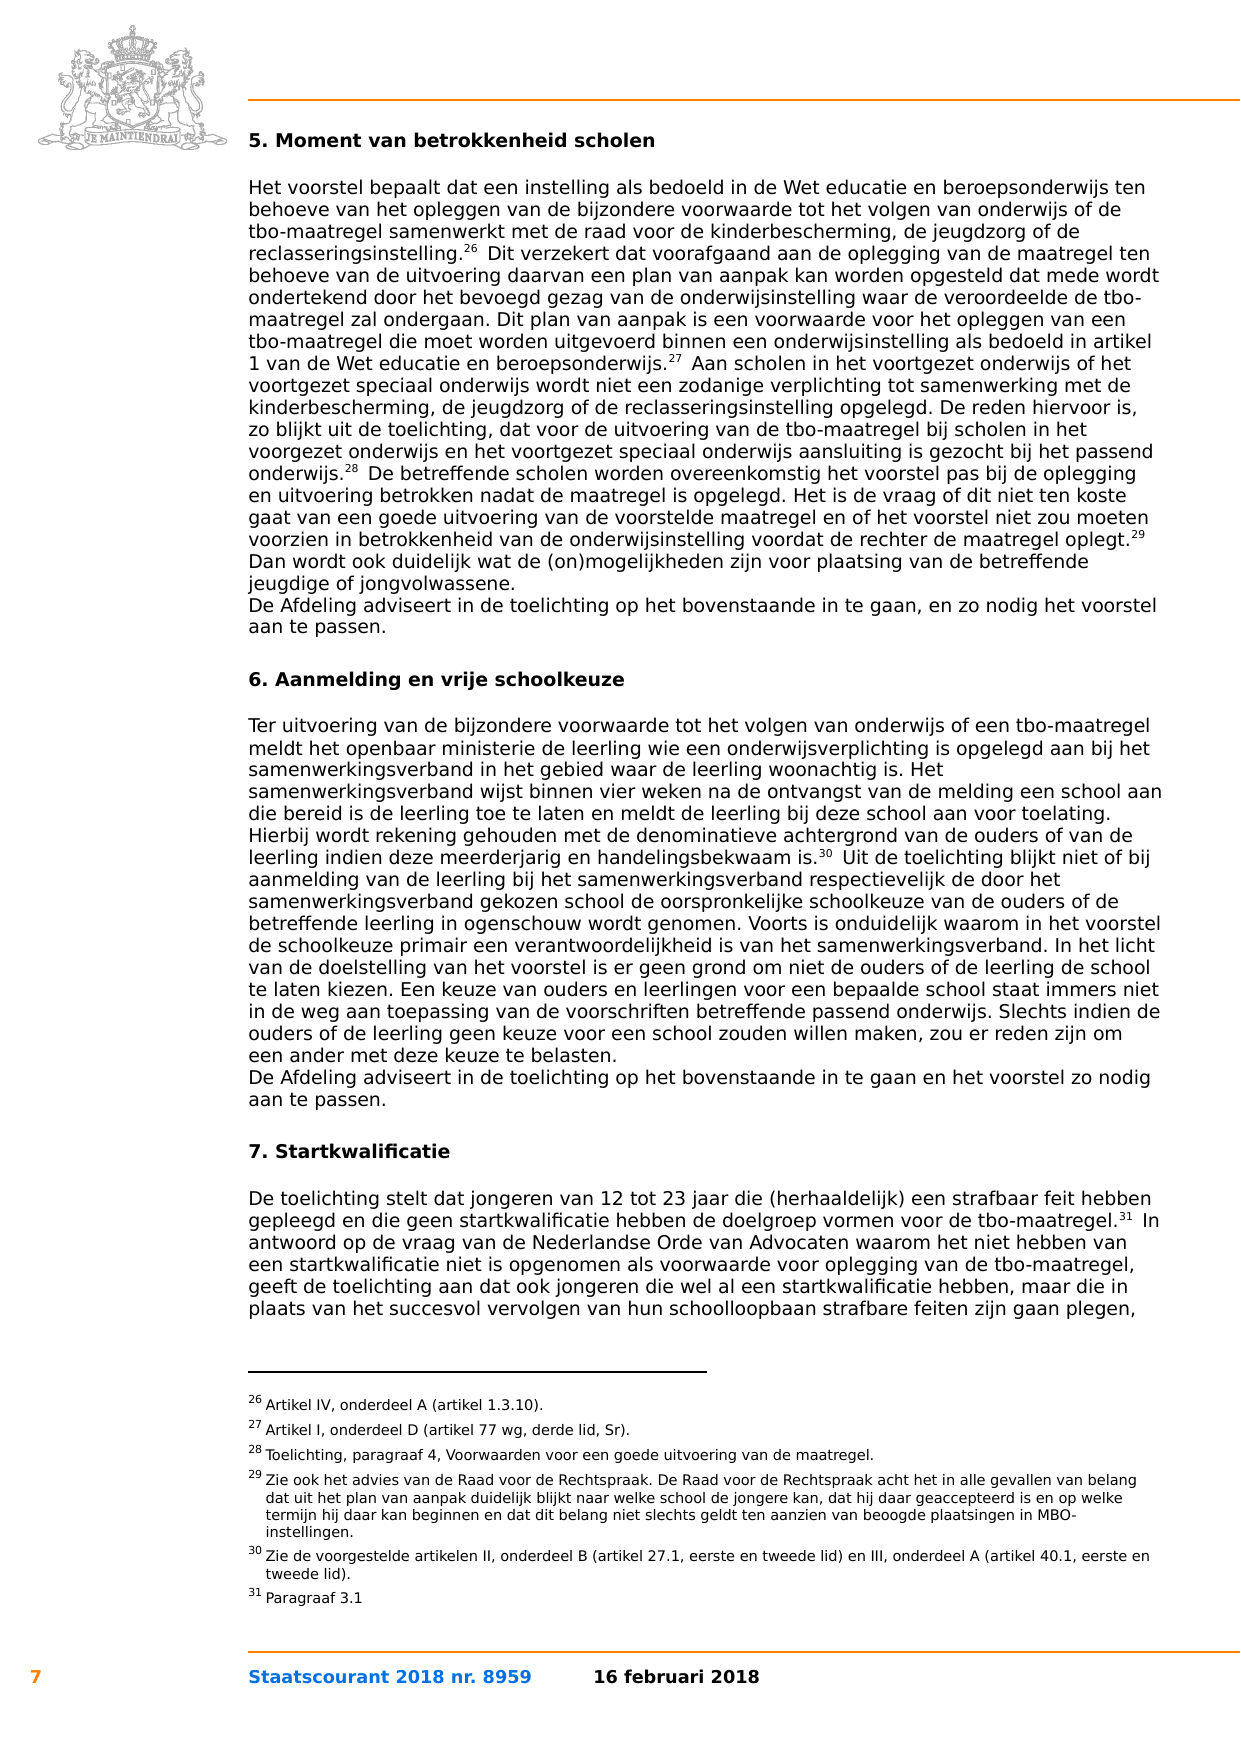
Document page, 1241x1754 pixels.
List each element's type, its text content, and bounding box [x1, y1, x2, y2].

text Artikel I, onderdeel D (artikel 77 wg, derde lid, Sr). [248, 1418, 1163, 1440]
subtitle 5. Moment van betrokkenheid scholen [248, 130, 1163, 152]
picture [38, 25, 227, 150]
text Paragraaf 3.1 [248, 1586, 1163, 1608]
text De Afdeling adviseert in de toelichting op het bovenstaande in te gaan, en zo nodig het voorstel aan te passen. [248, 594, 1163, 638]
text De Afdeling adviseert in de toelichting op het bovenstaande in te gaan en het voorstel zo nodig aan te passen. [248, 1067, 1163, 1111]
subtitle 7. Startkwalificatie [248, 1141, 1163, 1163]
text De toelichting stelt dat jongeren van 12 tot 23 jaar die (herhaaldelijk) een strafbaar feit hebben gepleegd en die geen startkwalificatie hebben de doelgroep vormen voor de tbo-maatregel. In antwoord op de vraag van de Nederlandse Orde van Advocaten waarom het niet hebben van een startkwalificatie niet is opgenomen als voorwaarde voor oplegging van de tbo-maatregel, geeft de toelichting aan dat ook jongeren die wel al een startkwalificatie hebben, maar die in plaats van het succesvol vervolgen van hun schoolloopbaan strafbare feiten zijn gaan plegen, [248, 1188, 1163, 1320]
text Artikel IV, onderdeel A (artikel 1.3.10). [248, 1393, 1163, 1415]
text Het voorstel bepaalt dat een instelling als bedoeld in de Wet educatie en beroepsonderwijs ten behoeve van het opleggen van de bijzondere voorwaarde tot het volgen van onderwijs of de tbo-maatregel samenwerkt met de raad voor de kinderbescherming, de jeugdzorg of de reclasseringsinstelling. Dit verzekert dat voorafgaand aan de oplegging van de maatregel ten behoeve van de uitvoering daarvan een plan van aanpak kan worden opgesteld dat mede wordt ondertekend door het bevoegd gezag van de onderwijsinstelling waar de veroordeelde de tbo-maatregel zal ondergaan. Dit plan van aanpak is een voorwaarde voor het opleggen van een tbo-maatregel die moet worden uitgevoerd binnen een onderwijsinstelling als bedoeld in artikel 1 van de Wet educatie en beroepsonderwijs. Aan scholen in het voortgezet onderwijs of het voortgezet speciaal onderwijs wordt niet een zodanige verplichting tot samenwerking met de kinderbescherming, de jeugdzorg of de reclasseringsinstelling opgelegd. De reden hiervoor is, zo blijkt uit de toelichting, dat voor de uitvoering van de tbo-maatregel bij scholen in het voorgezet onderwijs en het voortgezet speciaal onderwijs aansluiting is gezocht bij het passend onderwijs. De betreffende scholen worden overeenkomstig het voorstel pas bij de oplegging en uitvoering betrokken nadat de maatregel is opgelegd. Het is de vraag of dit niet ten koste gaat van een goede uitvoering van de voorstelde maatregel en of het voorstel niet zou moeten voorzien in betrokkenheid van de onderwijsinstelling voordat de rechter de maatregel oplegt. Dan wordt ook duidelijk wat de (on)mogelijkheden zijn voor plaatsing van de betreffende jeugdige of jongvolwassene. [248, 177, 1163, 594]
text Zie ook het advies van de Raad voor de Rechtspraak. De Raad voor de Rechtspraak acht het in alle gevallen van belang dat uit het plan van aanpak duidelijk blijkt naar welke school de jongere kan, dat hij daar geaccepteerd is en op welke termijn hij daar kan beginnen en dat dit belang niet slechts geldt ten aanzien van beoogde plaatsingen in MBO-instellingen. [248, 1468, 1163, 1541]
subtitle 6. Aanmelding en vrije schoolkeuze [248, 668, 1163, 690]
text Ter uitvoering van de bijzondere voorwaarde tot het volgen van onderwijs of een tbo-maatregel meldt het openbaar ministerie de leerling wie een onderwijsverplichting is opgelegd aan bij het samenwerkingsverband in het gebied waar de leerling woonachtig is. Het samenwerkingsverband wijst binnen vier weken na de ontvangst van de melding een school aan die bereid is de leerling toe te laten en meldt de leerling bij deze school aan voor toelating. Hierbij wordt rekening gehouden met de denominatieve achtergrond van de ouders of van de leerling indien deze meerderjarig en handelingsbekwaam is. Uit de toelichting blijkt niet of bij aanmelding van de leerling bij het samenwerkingsverband respectievelijk de door het samenwerkingsverband gekozen school de oorspronkelijke schoolkeuze van de ouders of de betreffende leerling in ogenschouw wordt genomen. Voorts is onduidelijk waarom in het voorstel de schoolkeuze primair een verantwoordelijkheid is van het samenwerkingsverband. In het licht van de doelstelling van het voorstel is er geen grond om niet de ouders of de leerling de school te laten kiezen. Een keuze van ouders en leerlingen voor een bepaalde school staat immers niet in de weg aan toepassing van de voorschriften betreffende passend onderwijs. Slechts indien de ouders of de leerling geen keuze voor een school zouden willen maken, zou er reden zijn om een ander met deze keuze te belasten. [248, 715, 1163, 1067]
text Toelichting, paragraaf 4, Voorwaarden voor een goede uitvoering van de maatregel. [248, 1443, 1163, 1465]
text Zie de voorgestelde artikelen II, onderdeel B (artikel 27.1, eerste en tweede lid) en III, onderdeel A (artikel 40.1, eerste en tweede lid). [248, 1544, 1163, 1583]
